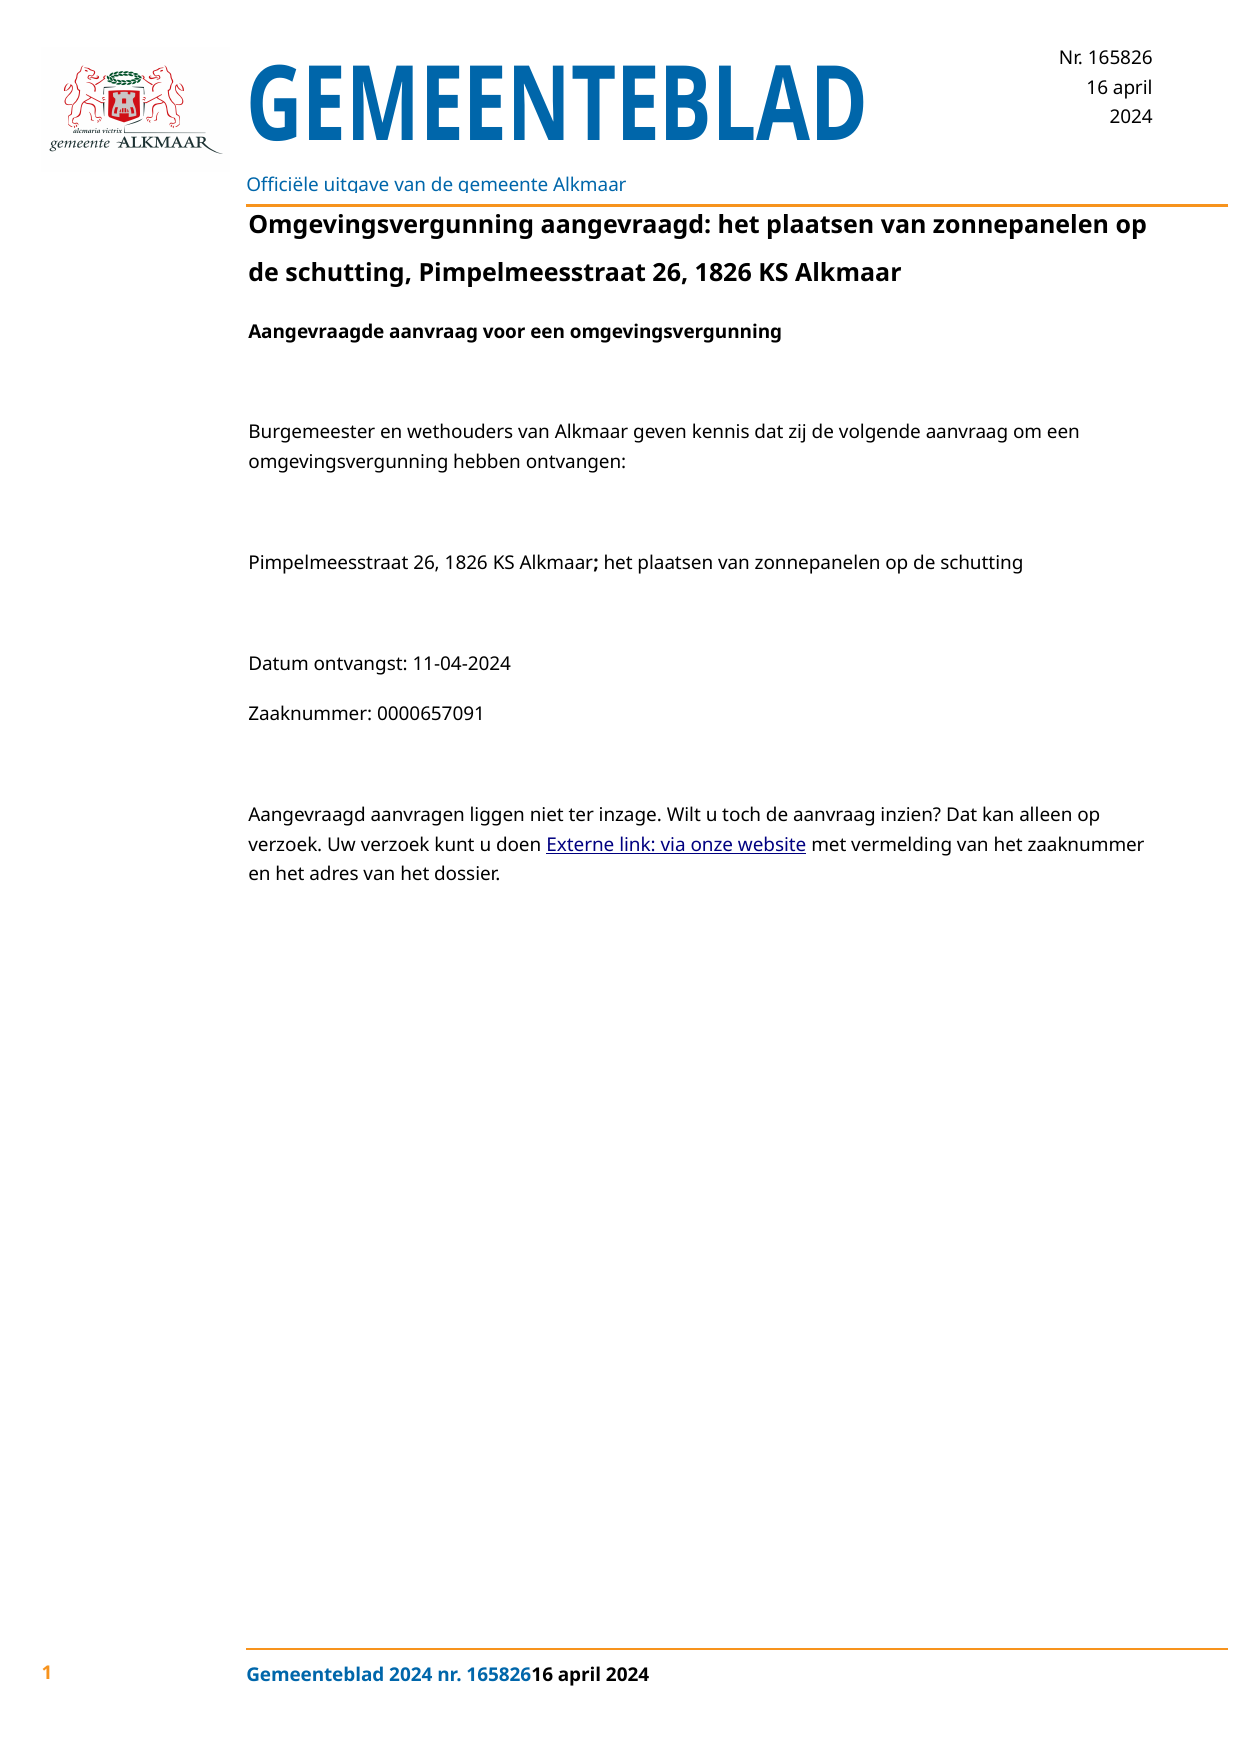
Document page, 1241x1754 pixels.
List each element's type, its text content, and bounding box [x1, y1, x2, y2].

text Omgevingsvergunning aangevraagd: het plaatsen van zonnepanelen op de schutting, Pimpelmeesstraat 26, 1826 KS Alkmaar [248, 207, 1152, 288]
text Aangevraagd aanvragen liggen niet ter inzage. Wilt u toch de aanvraag inzien? Dat kan alleen op verzoek. Uw verzoek kunt u doen Externe link: via onze website met vermelding van het zaaknummer en het adres van het dossier. [248, 801, 1152, 886]
text Pimpelmeesstraat 26, 1826 KS Alkmaar; het plaatsen van zonnepanelen op de schutting [248, 549, 1152, 575]
picture [41, 47, 231, 172]
text Zaaknummer: 0000657091 [248, 700, 1152, 726]
text Burgemeester en wethouders van Alkmaar geven kennis dat zij de volgende aanvraag om een omgevingsvergunning hebben ontvangen: [248, 419, 1152, 474]
text Datum ontvangst: 11-04-2024 [248, 650, 1152, 676]
text Aangevraagde aanvraag voor een omgevingsvergunning [248, 318, 1152, 344]
